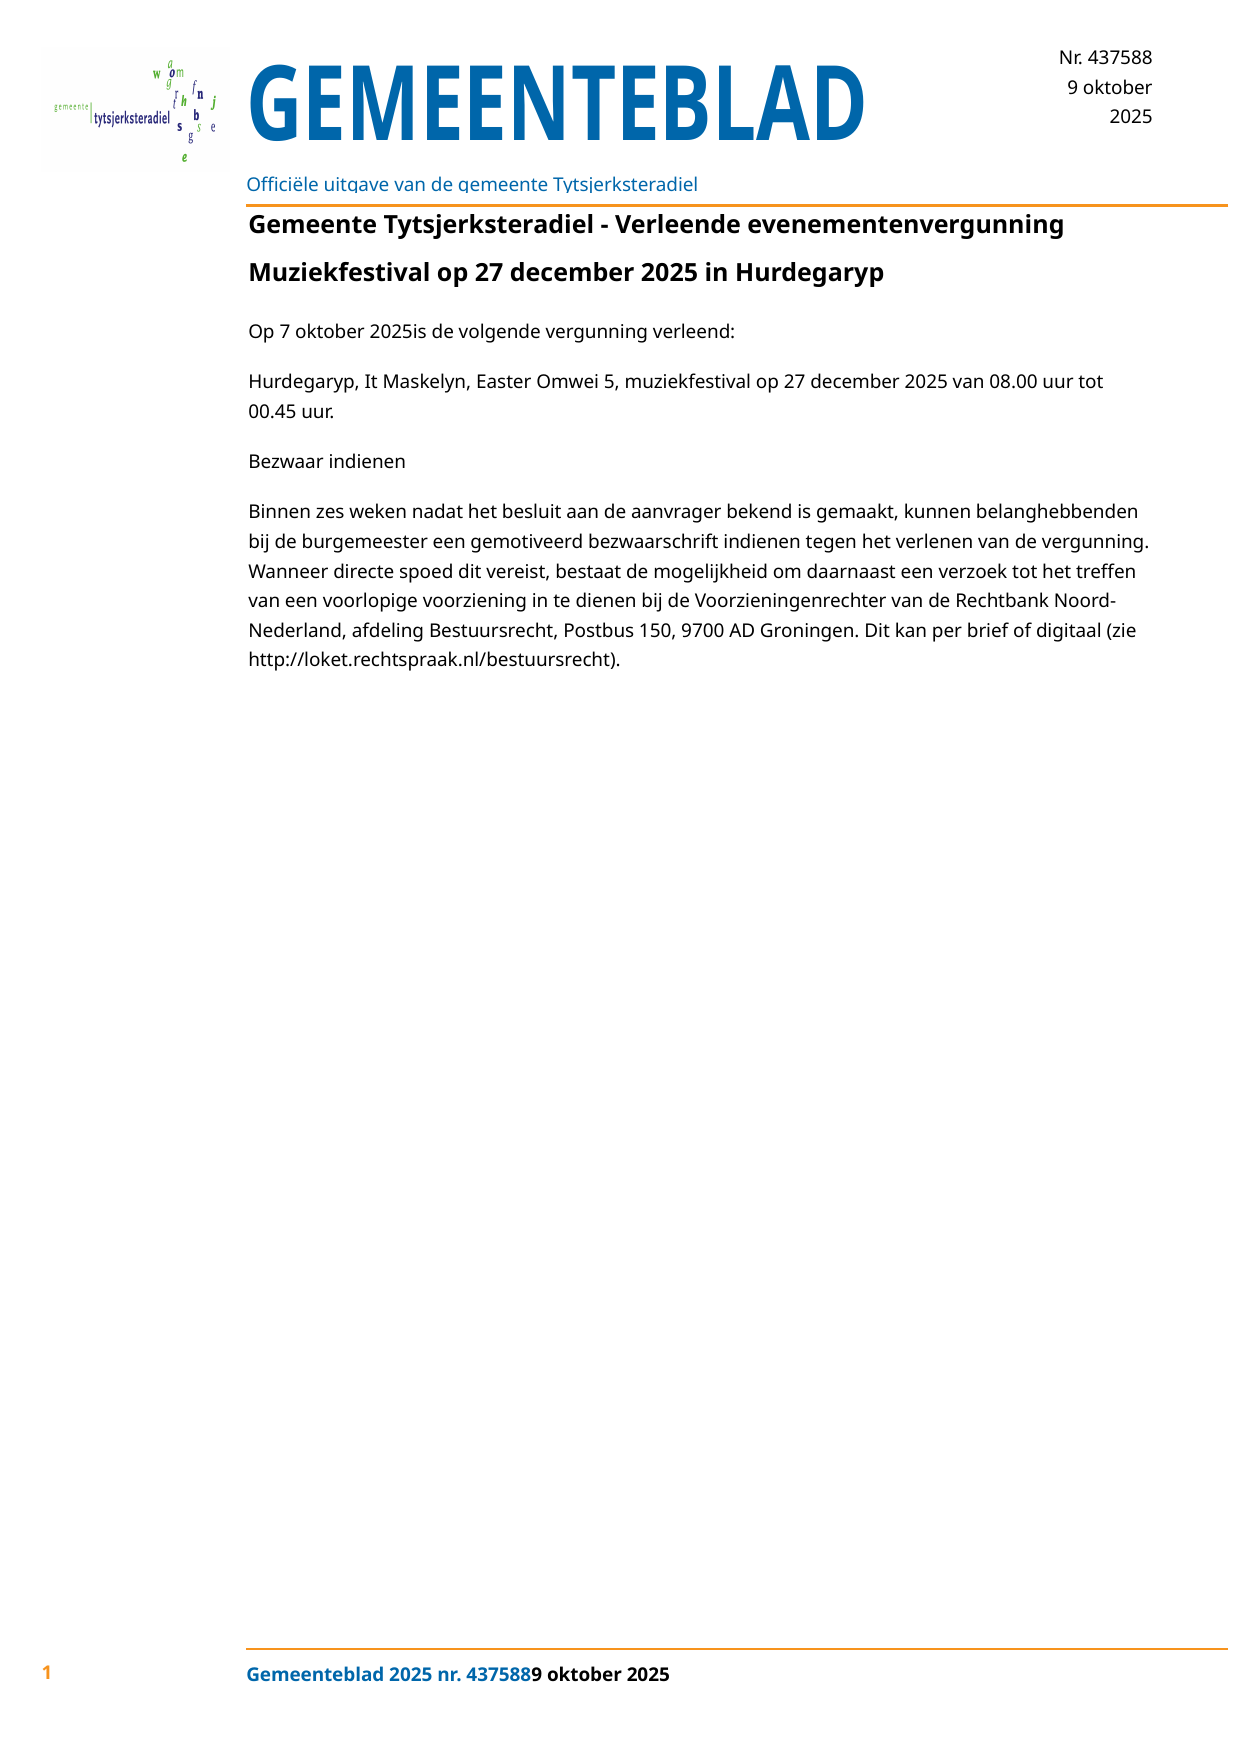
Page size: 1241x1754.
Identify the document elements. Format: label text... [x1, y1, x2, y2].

text Bezwaar indienen [248, 448, 1152, 474]
text Gemeente Tytsjerksteradiel - Verleende evenementenvergunning Muziekfestival op 27 december 2025 in Hurdegaryp [248, 207, 1152, 288]
text Hurdegaryp, It Maskelyn, Easter Omwei 5, muziekfestival op 27 december 2025 van 08.00 uur tot 00.45 uur. [248, 368, 1152, 424]
picture [41, 47, 231, 172]
text Binnen zes weken nadat het besluit aan de aanvrager bekend is gemaakt, kunnen belanghebbenden bij de burgemeester een gemotiveerd bezwaarschrift indienen tegen het verlenen van de vergunning. Wanneer directe spoed dit vereist, bestaat de mogelijkheid om daarnaast een verzoek tot het treffen van een voorlopige voorziening in te dienen bij de Voorzieningenrechter van de Rechtbank Noord-Nederland, afdeling Bestuursrecht, Postbus 150, 9700 AD Groningen. Dit kan per brief of digitaal (zie http://loket.rechtspraak.nl/bestuursrecht). [248, 499, 1152, 672]
text Op 7 oktober 2025is de volgende vergunning verleend: [248, 318, 1152, 344]
